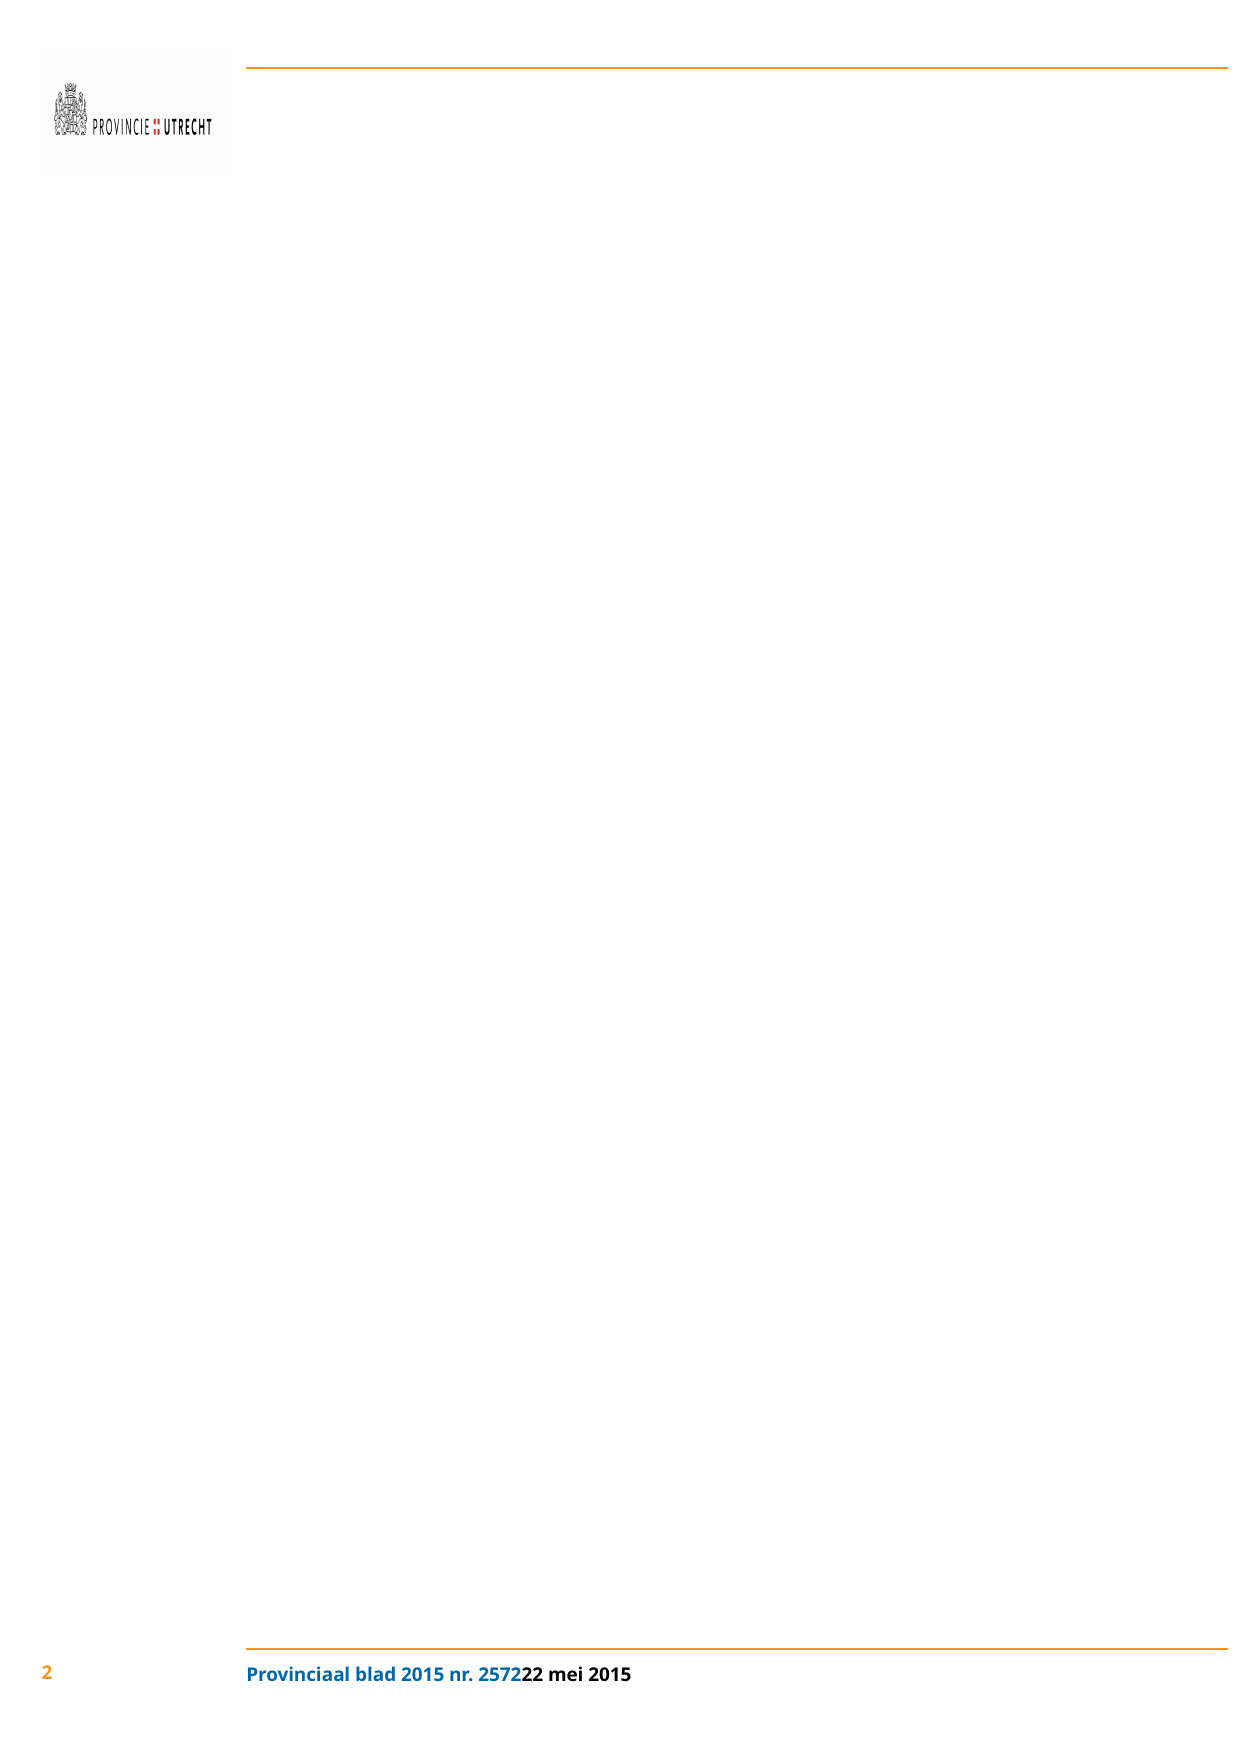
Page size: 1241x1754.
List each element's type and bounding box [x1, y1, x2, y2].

picture [41, 47, 231, 172]
